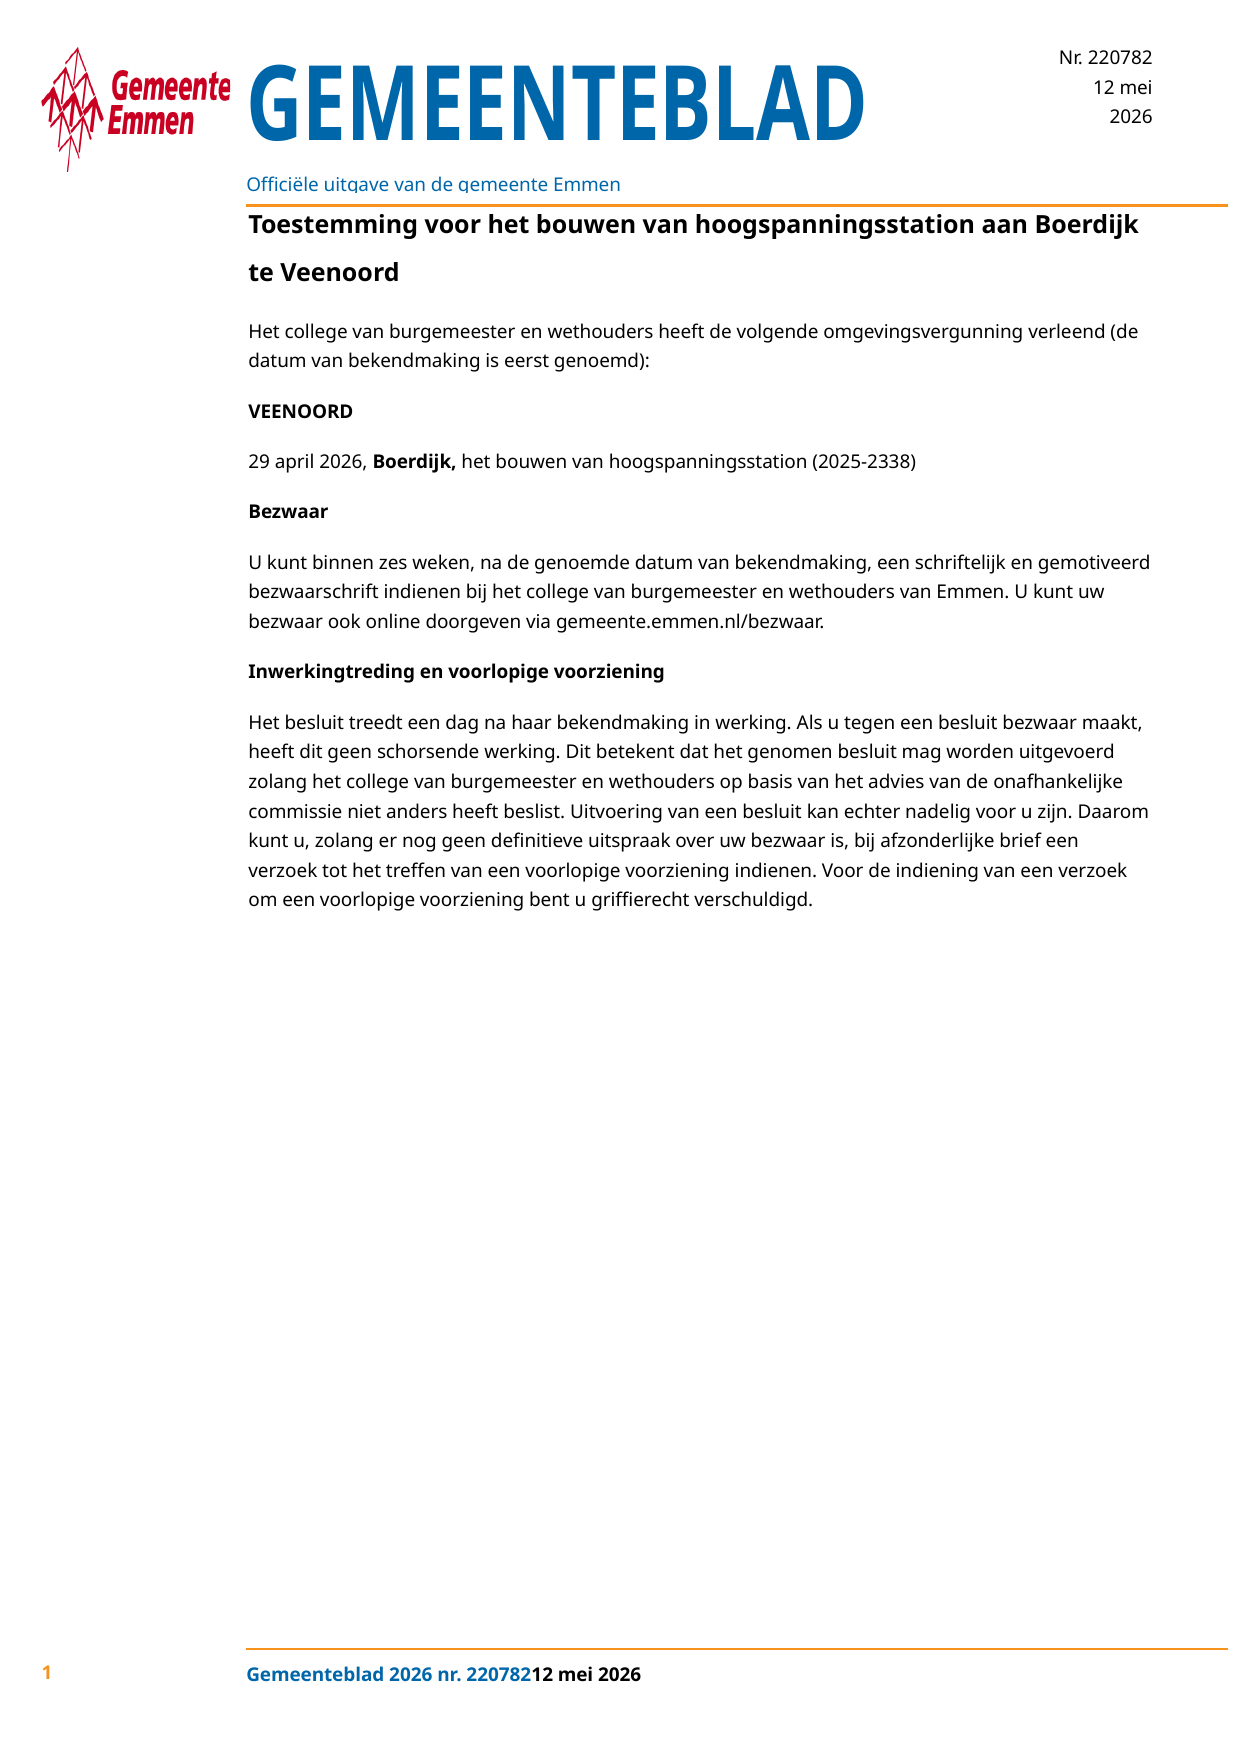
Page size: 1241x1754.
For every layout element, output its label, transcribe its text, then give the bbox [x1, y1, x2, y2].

text Toestemming voor het bouwen van hoogspanningsstation aan Boerdijk te Veenoord [248, 207, 1152, 288]
text Bezwaar [248, 499, 1152, 524]
text Inwerkingtreding en voorlopige voorziening [248, 659, 1152, 684]
text Het college van burgemeester en wethouders heeft de volgende omgevingsvergunning verleend (de datum van bekendmaking is eerst genoemd): [248, 318, 1152, 373]
text VEENOORD [248, 398, 1152, 424]
text U kunt binnen zes weken, na de genoemde datum van bekendmaking, een schriftelijk en gemotiveerd bezwaarschrift indienen bij het college van burgemeester en wethouders van Emmen. U kunt uw bezwaar ook online doorgeven via gemeente.emmen.nl/bezwaar. [248, 549, 1152, 634]
text 29 april 2026, Boerdijk, het bouwen van hoogspanningsstation (2025-2338) [248, 448, 1152, 474]
picture [41, 47, 231, 172]
text Het besluit treedt een dag na haar bekendmaking in werking. Als u tegen een besluit bezwaar maakt, heeft dit geen schorsende werking. Dit betekent dat het genomen besluit mag worden uitgevoerd zolang het college van burgemeester en wethouders op basis van het advies van de onafhankelijke commissie niet anders heeft beslist. Uitvoering van een besluit kan echter nadelig voor u zijn. Daarom kunt u, zolang er nog geen definitieve uitspraak over uw bezwaar is, bij afzonderlijke brief een verzoek tot het treffen van een voorlopige voorziening indienen. Voor de indiening van een verzoek om een voorlopige voorziening bent u griffierecht verschuldigd. [248, 709, 1152, 912]
